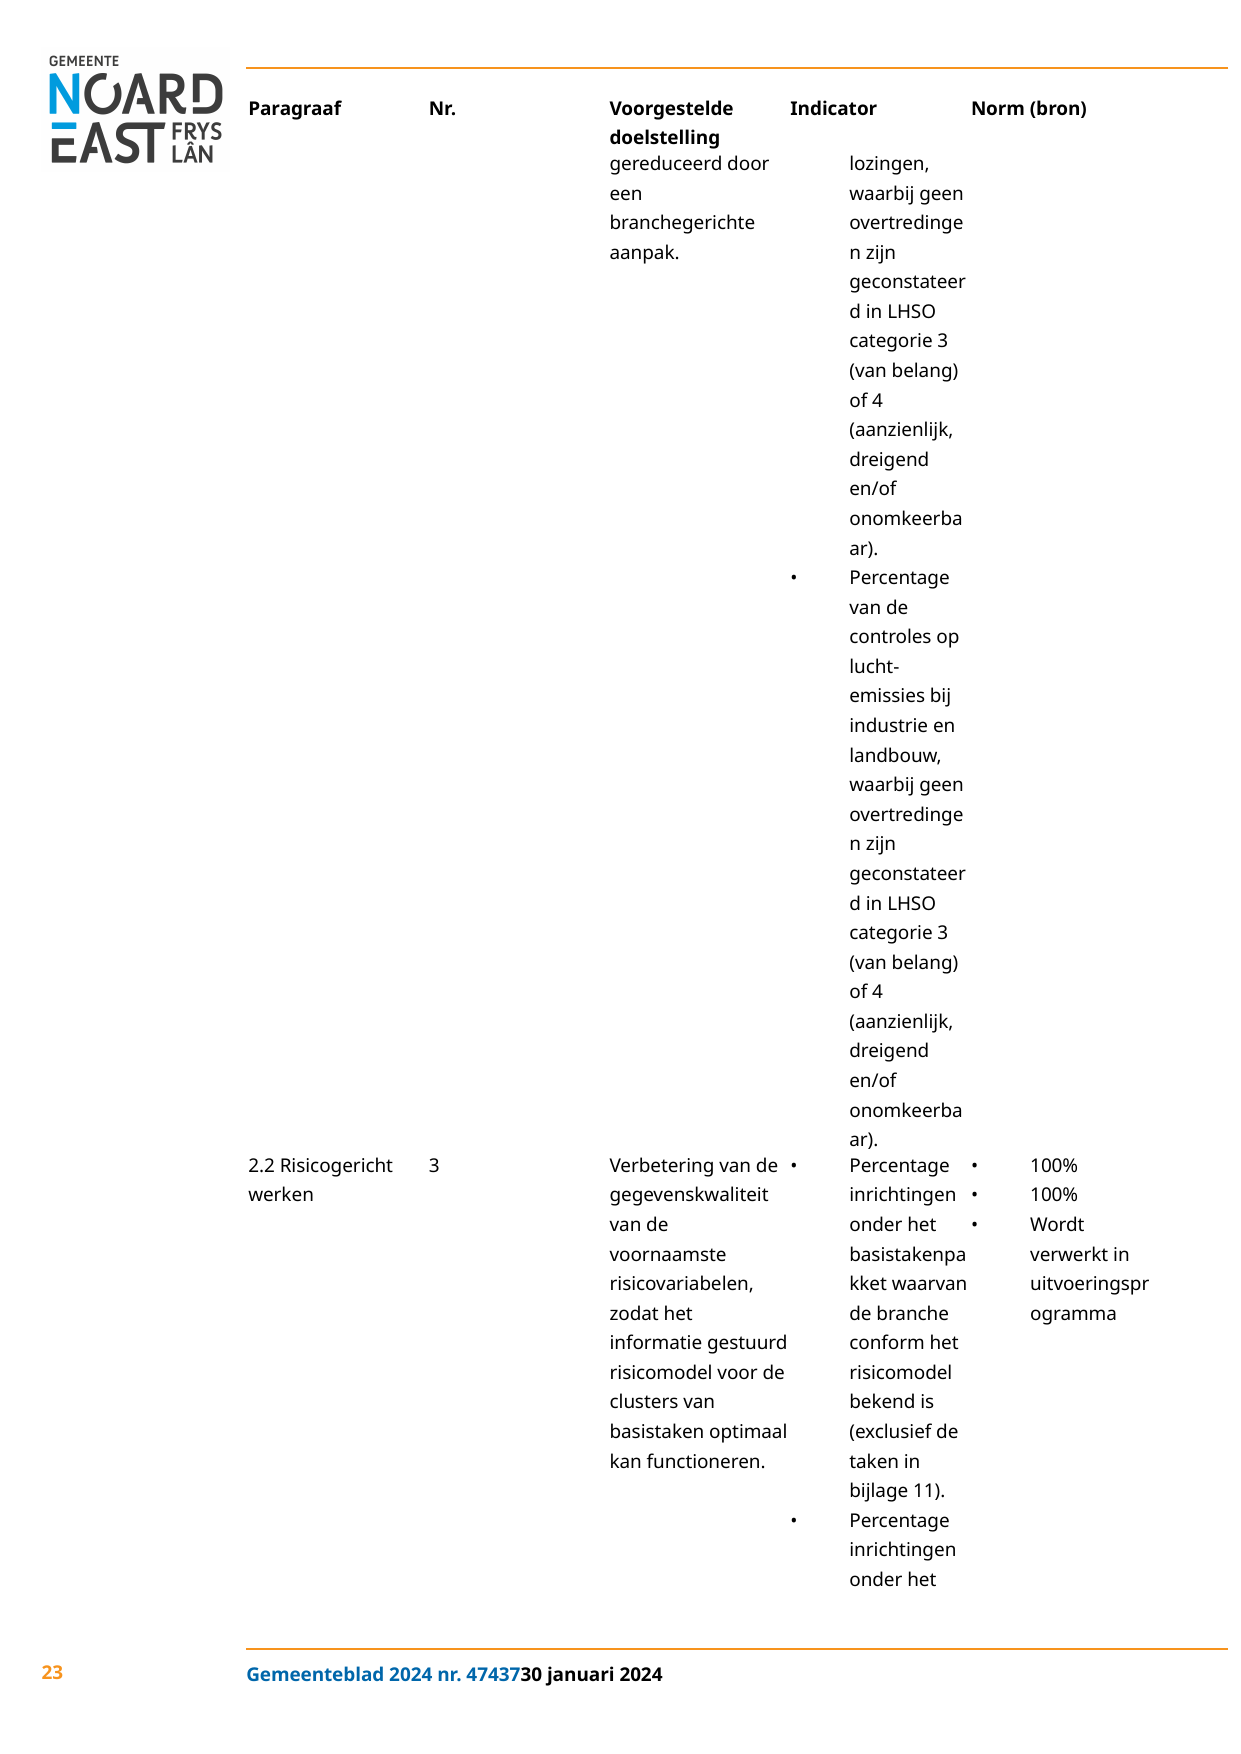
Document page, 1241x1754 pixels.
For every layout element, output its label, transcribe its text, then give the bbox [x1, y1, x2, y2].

table_cell 3 [429, 1152, 609, 1592]
table_cell 100% 100% Wordt verwerkt in uitvoeringsprogramma [971, 1152, 1152, 1592]
picture [41, 47, 231, 172]
table_header Nr. [429, 95, 609, 150]
table_header Indicator [790, 95, 971, 150]
table_cell [429, 150, 609, 1152]
table_cell lozingen, waarbij geen overtredingen zijn geconstateerd in LHSO categorie 3 (van belang) of 4 (aanzienlijk, dreigend en/of onomkeerbaar). Percentage van de controles op lucht-emissies bij industrie en landbouw, waarbij geen overtredingen zijn geconstateerd in LHSO categorie 3 (van belang) of 4 (aanzienlijk, dreigend en/of onomkeerbaar). [790, 150, 971, 1152]
table_header Voorgestelde doelstelling [609, 95, 790, 150]
table_cell Percentage inrichtingen onder het basistakenpakket waarvan de branche conform het risicomodel bekend is (exclusief de taken in bijlage 11). Percentage inrichtingen onder het [790, 1152, 971, 1592]
table_header Norm (bron) [971, 95, 1152, 150]
table_header Paragraaf [248, 95, 429, 150]
table_cell 2.2 Risicogericht werken [248, 1152, 429, 1592]
table_cell [971, 150, 1152, 1152]
table_cell Verbetering van de gegevenskwaliteit van de voornaamste risicovariabelen, zodat het informatie gestuurd risicomodel voor de clusters van basistaken optimaal kan functioneren. [609, 1152, 790, 1592]
table_cell gereduceerd door een branchegerichte aanpak. [609, 150, 790, 1152]
table_cell [248, 150, 429, 1152]
